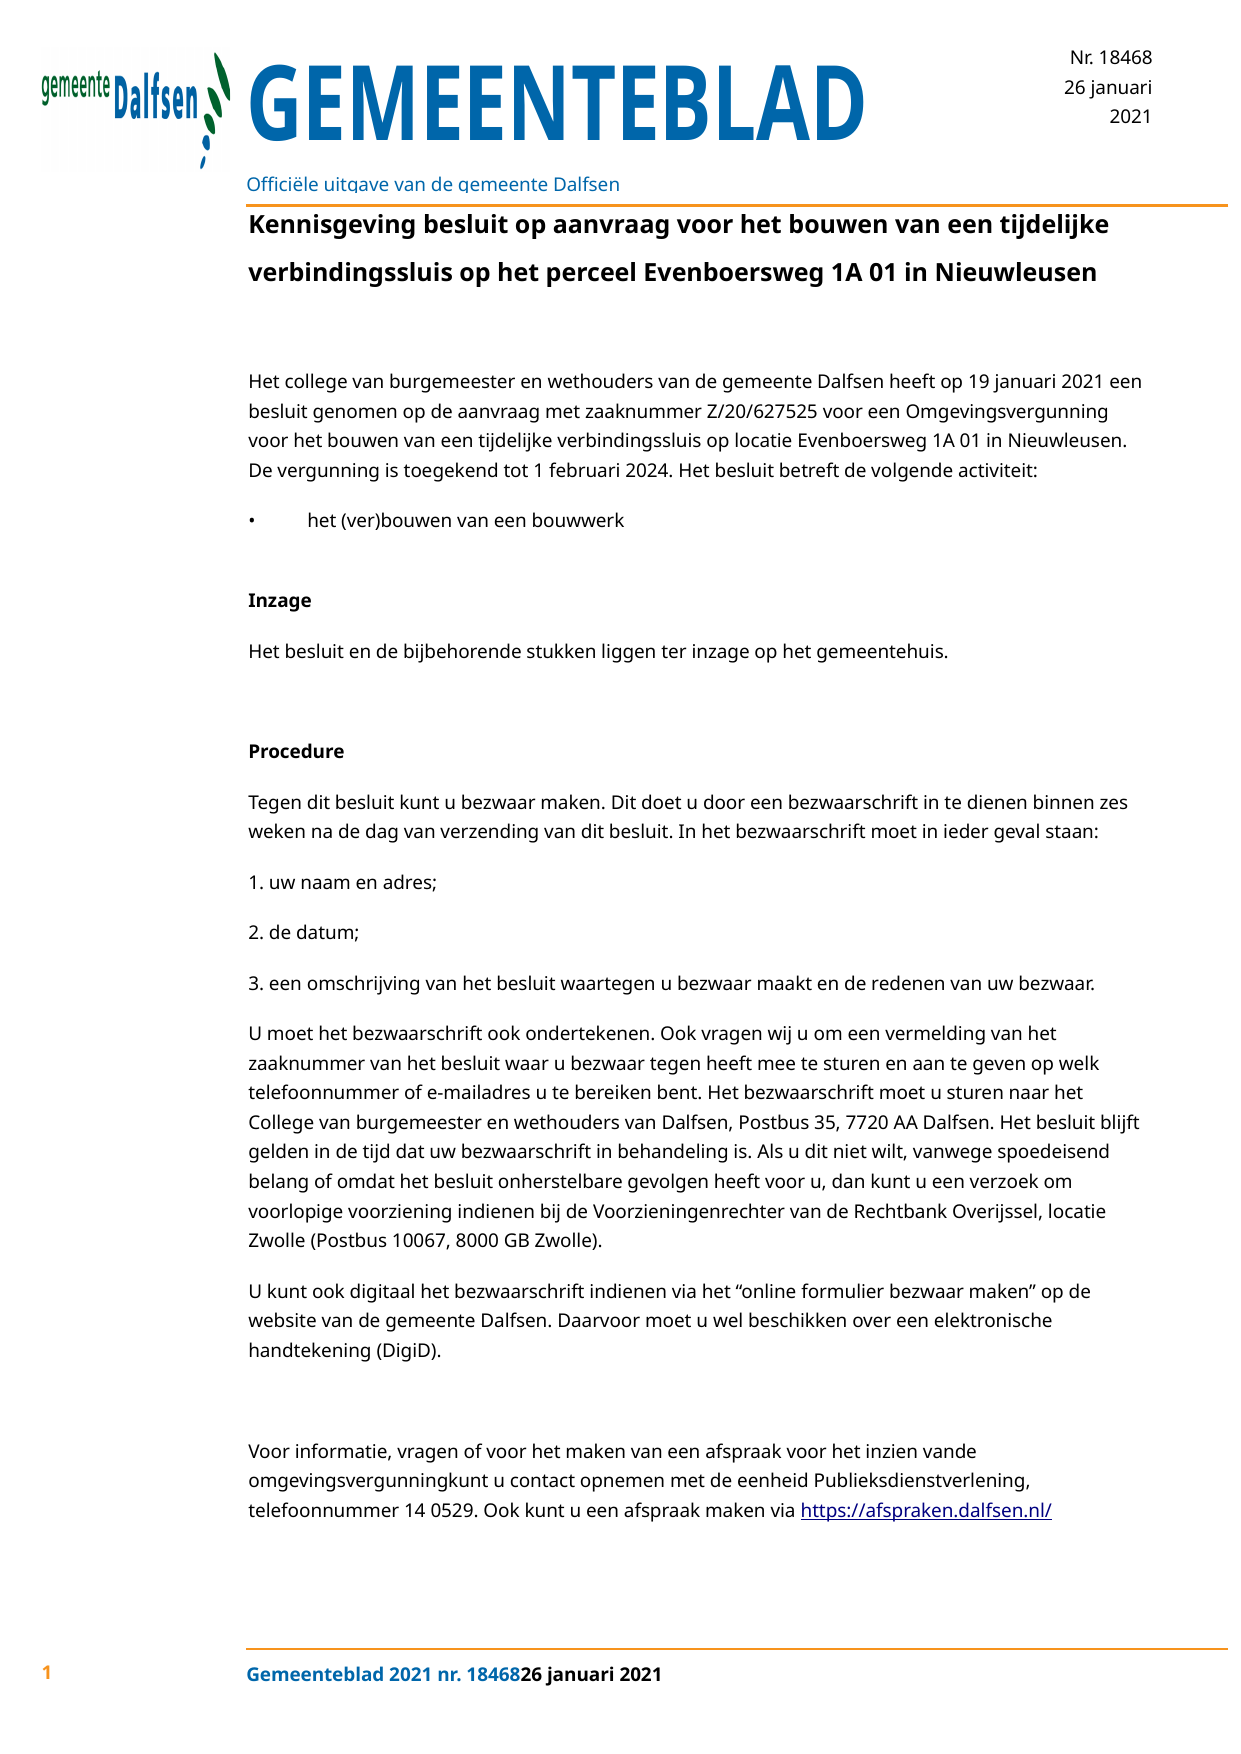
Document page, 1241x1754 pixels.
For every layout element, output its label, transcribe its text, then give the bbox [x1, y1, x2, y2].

text 3. een omschrijving van het besluit waartegen u bezwaar maakt en de redenen van uw bezwaar. [248, 970, 1152, 996]
text Procedure [248, 739, 1152, 764]
text 1. uw naam en adres; [248, 869, 1152, 895]
list het (ver)bouwen van een bouwwerk [248, 507, 1152, 533]
text Voor informatie, vragen of voor het maken van een afspraak voor het inzien vande omgevingsvergunningkunt u contact opnemen met de eenheid Publieksdienstverlening, telefoonnummer 14 0529. Ook kunt u een afspraak maken via https://afspraken.dalfsen.nl/ [248, 1438, 1152, 1523]
text Het college van burgemeester en wethouders van de gemeente Dalfsen heeft op 19 januari 2021 een besluit genomen op de aanvraag met zaaknummer Z/20/627525 voor een Omgevingsvergunning voor het bouwen van een tijdelijke verbindingssluis op locatie Evenboersweg 1A 01 in Nieuwleusen. De vergunning is toegekend tot 1 februari 2024. Het besluit betreft de volgende activiteit: [248, 368, 1152, 483]
text Kennisgeving besluit op aanvraag voor het bouwen van een tijdelijke verbindingssluis op het perceel Evenboersweg 1A 01 in Nieuwleusen [248, 207, 1152, 288]
text U moet het bezwaarschrift ook ondertekenen. Ook vragen wij u om een vermelding van het zaaknummer van het besluit waar u bezwaar tegen heeft mee te sturen en aan te geven op welk telefoonnummer of e-mailadres u te bereiken bent. Het bezwaarschrift moet u sturen naar het College van burgemeester en wethouders van Dalfsen, Postbus 35, 7720 AA Dalfsen. Het besluit blijft gelden in de tijd dat uw bezwaarschrift in behandeling is. Als u dit niet wilt, vanwege spoedeisend belang of omdat het besluit onherstelbare gevolgen heeft voor u, dan kunt u een verzoek om voorlopige voorziening indienen bij de Voorzieningenrechter van de Rechtbank Overijssel, locatie Zwolle (Postbus 10067, 8000 GB Zwolle). [248, 1020, 1152, 1253]
text Tegen dit besluit kunt u bezwaar maken. Dit doet u door een bezwaarschrift in te dienen binnen zes weken na de dag van verzending van dit besluit. In het bezwaarschrift moet in ieder geval staan: [248, 789, 1152, 844]
text U kunt ook digitaal het bezwaarschrift indienen via het “online formulier bezwaar maken” op de website van de gemeente Dalfsen. Daarvoor moet u wel beschikken over een elektronische handtekening (DigiD). [248, 1278, 1152, 1363]
text Het besluit en de bijbehorende stukken liggen ter inzage op het gemeentehuis. [248, 638, 1152, 664]
text 2. de datum; [248, 919, 1152, 945]
picture [41, 47, 231, 172]
text Inzage [248, 587, 1152, 613]
